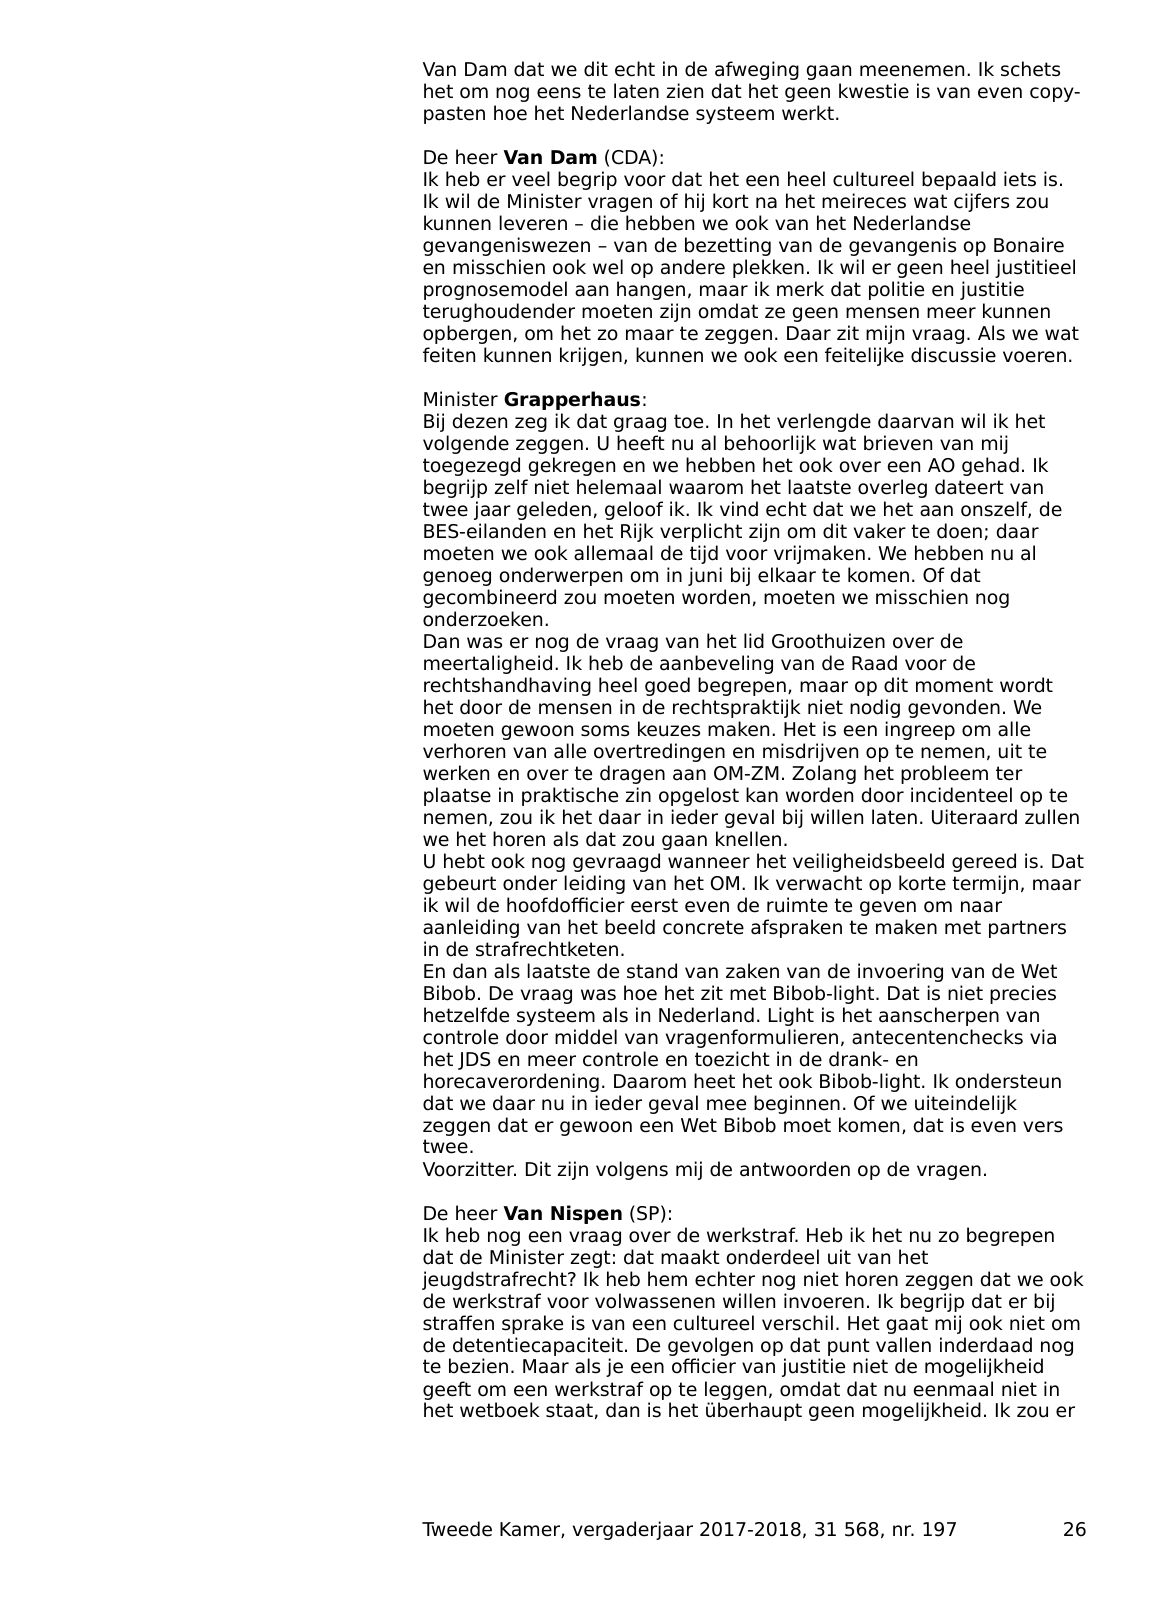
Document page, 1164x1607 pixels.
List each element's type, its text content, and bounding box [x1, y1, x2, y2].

text De heer Van Dam (CDA): [422, 147, 1087, 169]
text Ik heb er veel begrip voor dat het een heel cultureel bepaald iets is. Ik wil de Minister vragen of hij kort na het meireces wat cijfers zou kunnen leveren – die hebben we ook van het Nederlandse gevangeniswezen – van de bezetting van de gevangenis op Bonaire en misschien ook wel op andere plekken. Ik wil er geen heel justitieel prognosemodel aan hangen, maar ik merk dat politie en justitie terughoudender moeten zijn omdat ze geen mensen meer kunnen opbergen, om het zo maar te zeggen. Daar zit mijn vraag. Als we wat feiten kunnen krijgen, kunnen we ook een feitelijke discussie voeren. [422, 169, 1087, 367]
text En dan als laatste de stand van zaken van de invoering van de Wet Bibob. De vraag was hoe het zit met Bibob-light. Dat is niet precies hetzelfde systeem als in Nederland. Light is het aanscherpen van controle door middel van vragenformulieren, antecentenchecks via het JDS en meer controle en toezicht in de drank- en horecaverordening. Daarom heet het ook Bibob-light. Ik ondersteun dat we daar nu in ieder geval mee beginnen. Of we uiteindelijk zeggen dat er gewoon een Wet Bibob moet komen, dat is even vers twee. [422, 961, 1087, 1158]
text Dan was er nog de vraag van het lid Groothuizen over de meertaligheid. Ik heb de aanbeveling van de Raad voor de rechtshandhaving heel goed begrepen, maar op dit moment wordt het door de mensen in de rechtspraktijk niet nodig gevonden. We moeten gewoon soms keuzes maken. Het is een ingreep om alle verhoren van alle overtredingen en misdrijven op te nemen, uit te werken en over te dragen aan OM-ZM. Zolang het probleem ter plaatse in praktische zin opgelost kan worden door incidenteel op te nemen, zou ik het daar in ieder geval bij willen laten. Uiteraard zullen we het horen als dat zou gaan knellen. [422, 631, 1087, 851]
text Ik heb nog een vraag over de werkstraf. Heb ik het nu zo begrepen dat de Minister zegt: dat maakt onderdeel uit van het jeugdstrafrecht? Ik heb hem echter nog niet horen zeggen dat we ook de werkstraf voor volwassenen willen invoeren. Ik begrijp dat er bij straffen sprake is van een cultureel verschil. Het gaat mij ook niet om de detentiecapaciteit. De gevolgen op dat punt vallen inderdaad nog te bezien. Maar als je een officier van justitie niet de mogelijkheid geeft om een werkstraf op te leggen, omdat dat nu eenmaal niet in het wetboek staat, dan is het überhaupt geen mogelijkheid. Ik zou er [422, 1224, 1087, 1422]
text De heer Van Nispen (SP): [422, 1203, 1087, 1224]
text Van Dam dat we dit echt in de afweging gaan meenemen. Ik schets het om nog eens te laten zien dat het geen kwestie is van even copy-pasten hoe het Nederlandse systeem werkt. [422, 59, 1087, 125]
text Voorzitter. Dit zijn volgens mij de antwoorden op de vragen. [422, 1158, 1087, 1180]
text U hebt ook nog gevraagd wanneer het veiligheidsbeeld gereed is. Dat gebeurt onder leiding van het OM. Ik verwacht op korte termijn, maar ik wil de hoofdofficier eerst even de ruimte te geven om naar aanleiding van het beeld concrete afspraken te maken met partners in de strafrechtketen. [422, 851, 1087, 961]
text Bij dezen zeg ik dat graag toe. In het verlengde daarvan wil ik het volgende zeggen. U heeft nu al behoorlijk wat brieven van mij toegezegd gekregen en we hebben het ook over een AO gehad. Ik begrijp zelf niet helemaal waarom het laatste overleg dateert van twee jaar geleden, geloof ik. Ik vind echt dat we het aan onszelf, de BES-eilanden en het Rijk verplicht zijn om dit vaker te doen; daar moeten we ook allemaal de tijd voor vrijmaken. We hebben nu al genoeg onderwerpen om in juni bij elkaar te komen. Of dat gecombineerd zou moeten worden, moeten we misschien nog onderzoeken. [422, 411, 1087, 631]
text Minister Grapperhaus: [422, 389, 1087, 411]
